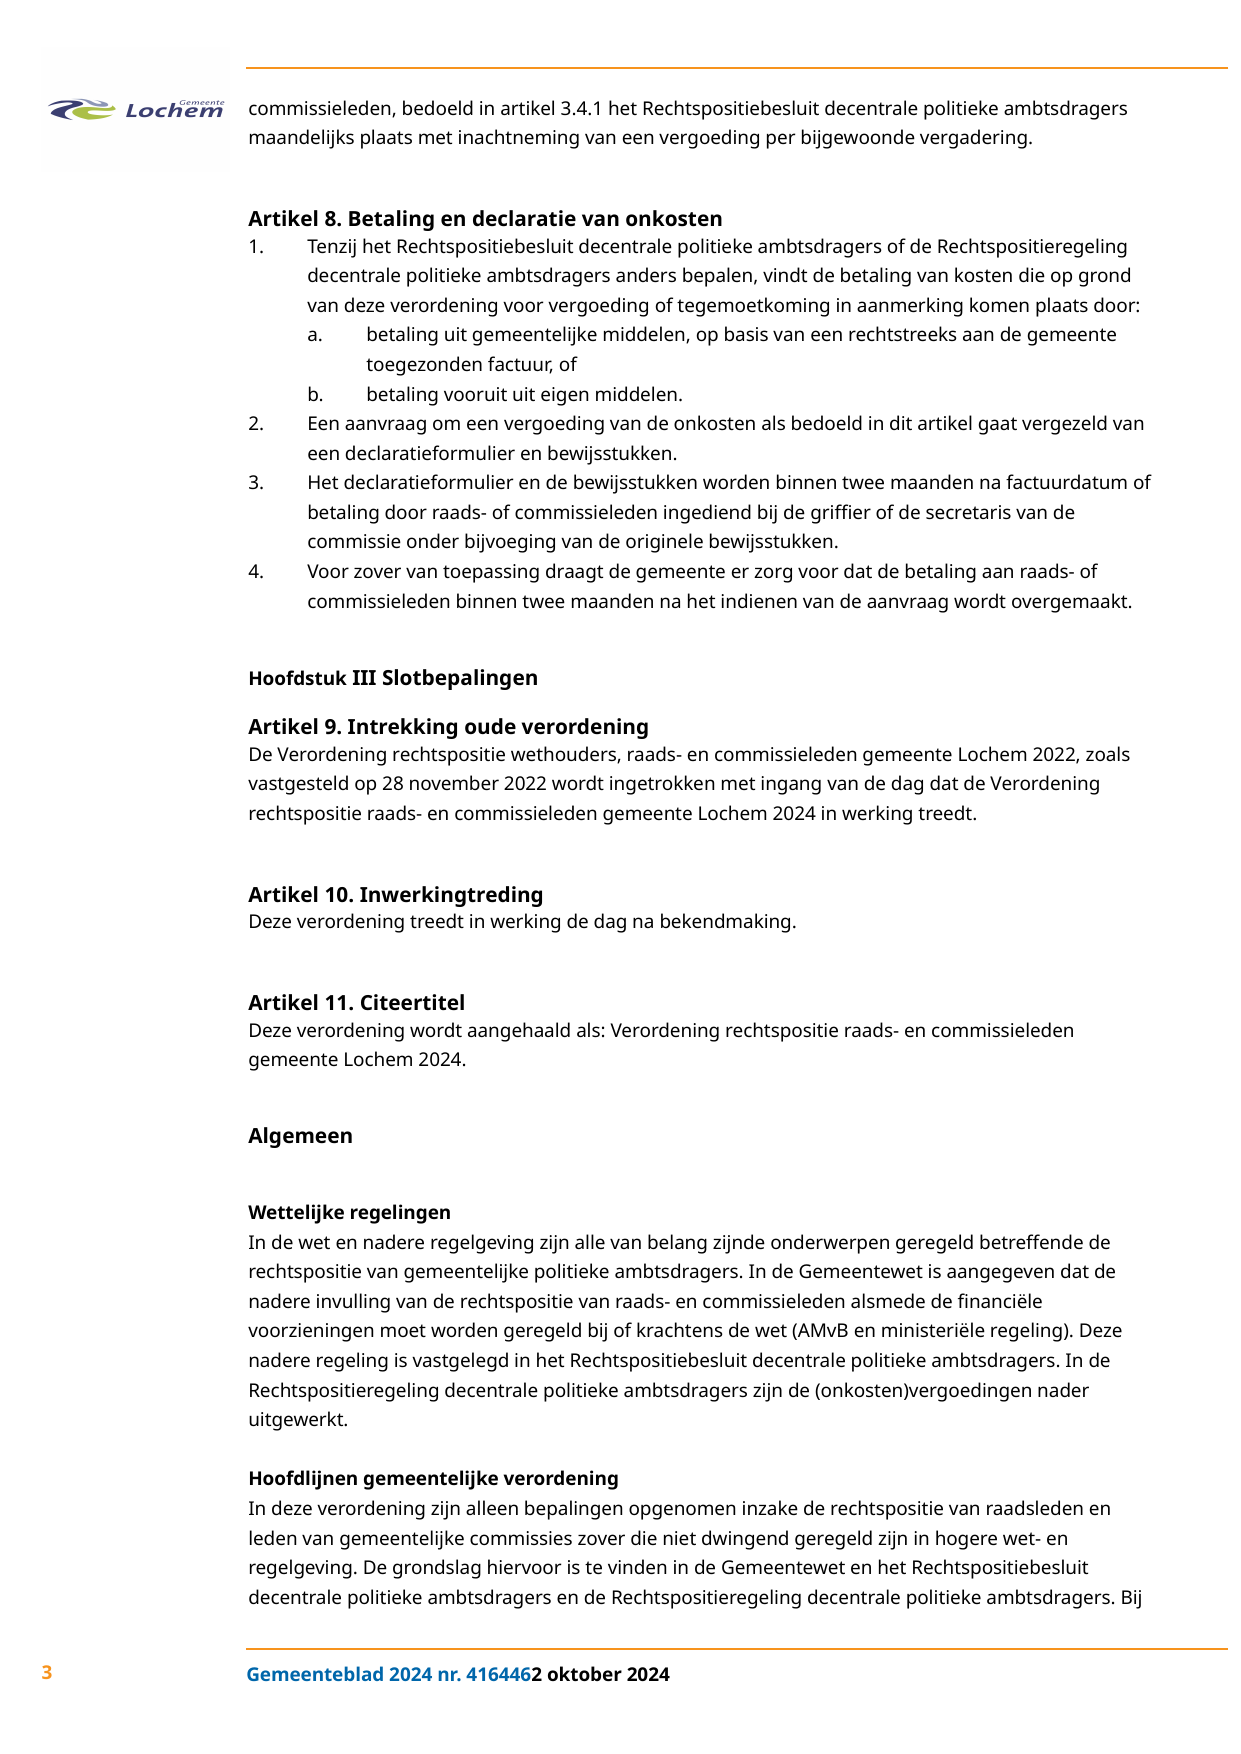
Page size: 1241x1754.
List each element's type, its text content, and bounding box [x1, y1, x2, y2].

list Een aanvraag om een vergoeding van de onkosten als bedoeld in dit artikel gaat vergezeld van een declaratieformulier en bewijsstukken. [248, 410, 1152, 466]
text Artikel 11. Citeertitel [248, 988, 1152, 1017]
text commissieleden, bedoeld in artikel 3.4.1 het Rechtspositiebesluit decentrale politieke ambtsdragers maandelijks plaats met inachtneming van een vergoeding per bijgewoonde vergadering. [248, 95, 1152, 150]
text In de wet en nadere regelgeving zijn alle van belang zijnde onderwerpen geregeld betreffende de rechtspositie van gemeentelijke politieke ambtsdragers. In de Gemeentewet is aangegeven dat de nadere invulling van de rechtspositie van raads- en commissieleden alsmede de financiële voorzieningen moet worden geregeld bij of krachtens de wet (AMvB en ministeriële regeling). Deze nadere regeling is vastgelegd in het Rechtspositiebesluit decentrale politieke ambtsdragers. In de Rechtspositieregeling decentrale politieke ambtsdragers zijn de (onkosten)vergoedingen nader uitgewerkt. [248, 1229, 1152, 1432]
text Algemeen [248, 1122, 1152, 1150]
list betaling uit gemeentelijke middelen, op basis van een rechtstreeks aan de gemeente toegezonden factuur, of [307, 322, 1152, 377]
text Artikel 9. Intrekking oude verordening [248, 712, 1152, 741]
text Hoofdlijnen gemeentelijke verordening [248, 1466, 1152, 1491]
text In deze verordening zijn alleen bepalingen opgenomen inzake de rechtspositie van raadsleden en leden van gemeentelijke commissies zover die niet dwingend geregeld zijn in hogere wet- en regelgeving. De grondslag hiervoor is te vinden in de Gemeentewet en het Rechtspositiebesluit decentrale politieke ambtsdragers en de Rechtspositieregeling decentrale politieke ambtsdragers. Bij [248, 1495, 1152, 1609]
list Tenzij het Rechtspositiebesluit decentrale politieke ambtsdragers of de Rechtspositieregeling decentrale politieke ambtsdragers anders bepalen, vindt de betaling van kosten die op grond van deze verordening voor vergoeding of tegemoetkoming in aanmerking komen plaats door: [248, 233, 1152, 318]
text Artikel 8. Betaling en declaratie van onkosten [248, 204, 1152, 233]
list Het declaratieformulier en de bewijsstukken worden binnen twee maanden na factuurdatum of betaling door raads- of commissieleden ingediend bij de griffier of de secretaris van de commissie onder bijvoeging van de originele bewijsstukken. [248, 469, 1152, 554]
text Deze verordening wordt aangehaald als: Verordening rechtspositie raads- en commissieleden gemeente Lochem 2024. [248, 1017, 1152, 1072]
text Deze verordening treedt in werking de dag na bekendmaking. [248, 908, 1152, 934]
list Voor zover van toepassing draagt de gemeente er zorg voor dat de betaling aan raads- of commissieleden binnen twee maanden na het indienen van de aanvraag wordt overgemaakt. [248, 558, 1152, 613]
list betaling vooruit uit eigen middelen. [307, 381, 1152, 406]
text Artikel 10. Inwerkingtreding [248, 880, 1152, 908]
text Hoofdstuk III Slotbepalingen [248, 663, 1152, 691]
picture [41, 47, 231, 172]
text De Verordening rechtspositie wethouders, raads- en commissieleden gemeente Lochem 2022, zoals vastgesteld op 28 november 2022 wordt ingetrokken met ingang van de dag dat de Verordening rechtspositie raads- en commissieleden gemeente Lochem 2024 in werking treedt. [248, 741, 1152, 826]
text Wettelijke regelingen [248, 1199, 1152, 1225]
